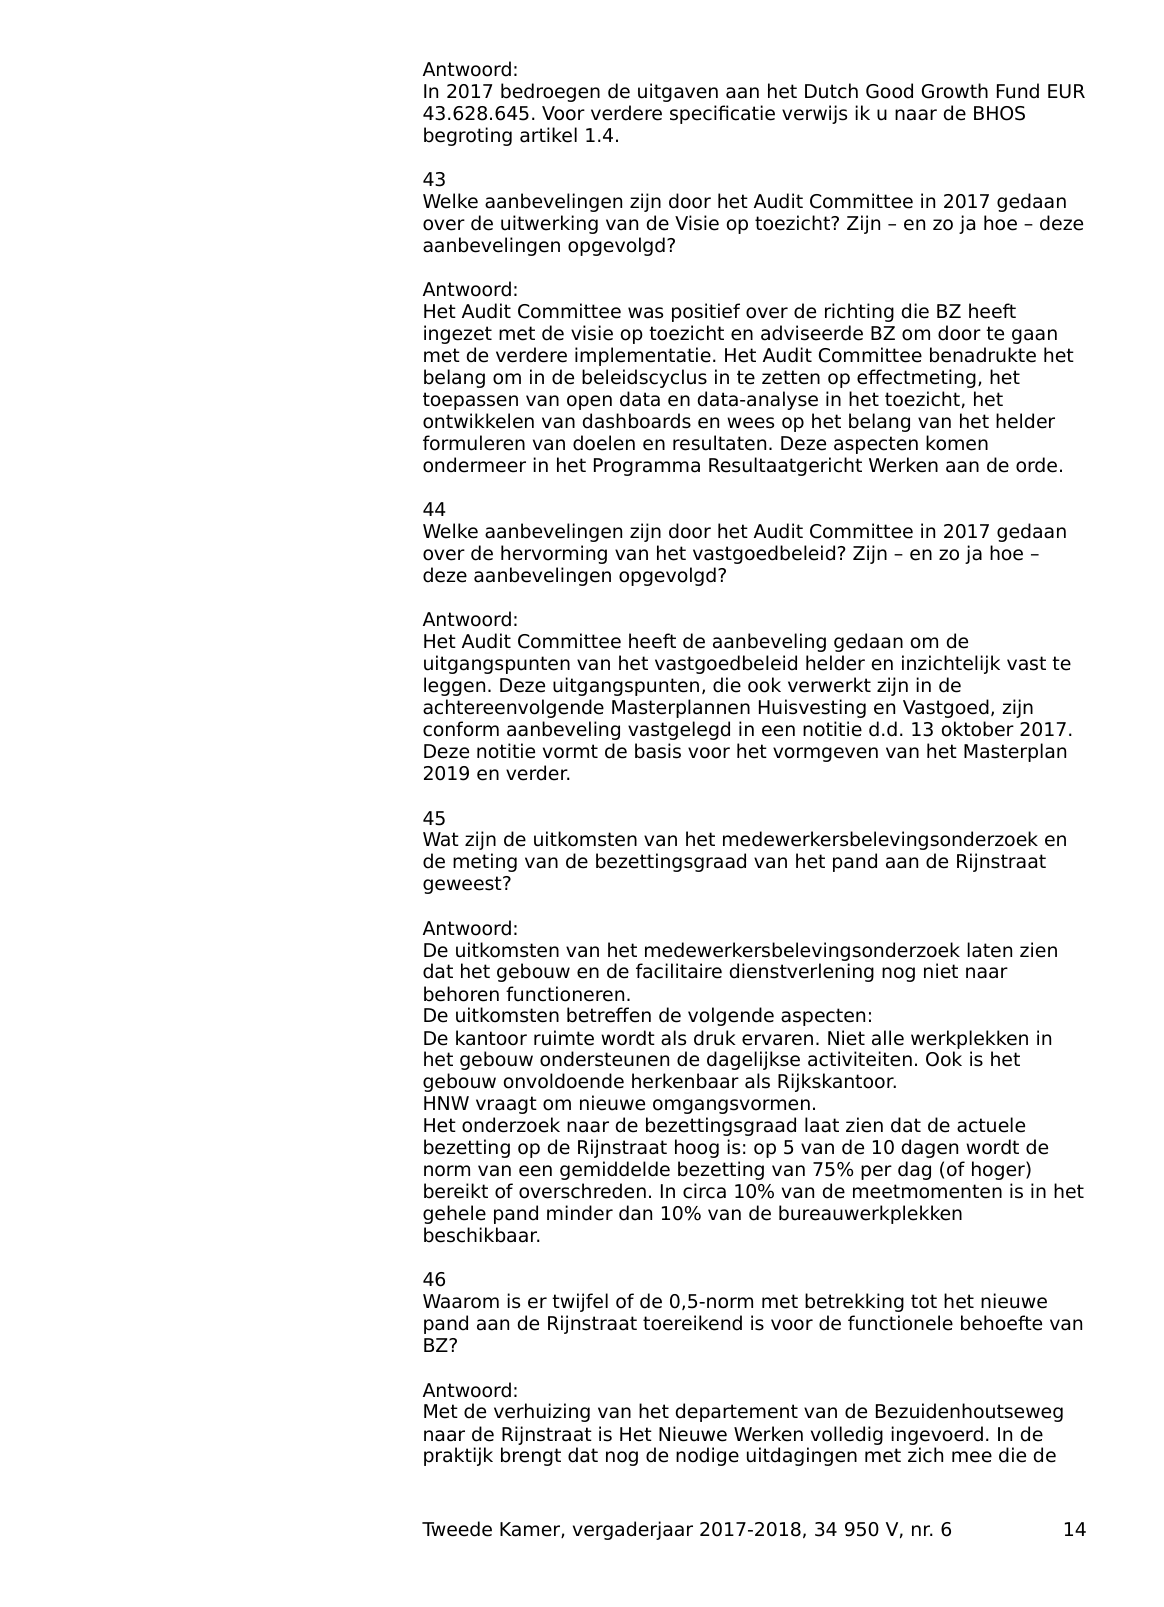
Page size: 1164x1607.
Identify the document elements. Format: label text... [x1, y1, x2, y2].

text In 2017 bedroegen de uitgaven aan het Dutch Good Growth Fund EUR 43.628.645. Voor verdere specificatie verwijs ik u naar de BHOS begroting artikel 1.4. [422, 81, 1087, 147]
text 44 [422, 499, 1087, 521]
text Welke aanbevelingen zijn door het Audit Committee in 2017 gedaan over de hervorming van het vastgoedbeleid? Zijn – en zo ja hoe – deze aanbevelingen opgevolgd? [422, 521, 1087, 587]
text Welke aanbevelingen zijn door het Audit Committee in 2017 gedaan over de uitwerking van de Visie op toezicht? Zijn – en zo ja hoe – deze aanbevelingen opgevolgd? [422, 191, 1087, 257]
text HNW vraagt om nieuwe omgangsvormen. [422, 1093, 1087, 1115]
text Het onderzoek naar de bezettingsgraad laat zien dat de actuele bezetting op de Rijnstraat hoog is: op 5 van de 10 dagen wordt de norm van een gemiddelde bezetting van 75% per dag (of hoger) bereikt of overschreden. In circa 10% van de meetmomenten is in het gehele pand minder dan 10% van de bureauwerkplekken beschikbaar. [422, 1115, 1087, 1247]
text 45 [422, 807, 1087, 829]
text Antwoord: [422, 609, 1087, 631]
text Antwoord: [422, 59, 1087, 81]
text De uitkomsten van het medewerkersbelevingsonderzoek laten zien dat het gebouw en de facilitaire dienstverlening nog niet naar behoren functioneren. [422, 939, 1087, 1005]
text Antwoord: [422, 279, 1087, 301]
text 43 [422, 169, 1087, 191]
text Met de verhuizing van het departement van de Bezuidenhoutseweg naar de Rijnstraat is Het Nieuwe Werken volledig ingevoerd. In de praktijk brengt dat nog de nodige uitdagingen met zich mee die de [422, 1401, 1087, 1467]
text 46 [422, 1269, 1087, 1291]
text Waarom is er twijfel of de 0,5-norm met betrekking tot het nieuwe pand aan de Rijnstraat toereikend is voor de functionele behoefte van BZ? [422, 1291, 1087, 1357]
text Het Audit Committee heeft de aanbeveling gedaan om de uitgangspunten van het vastgoedbeleid helder en inzichtelijk vast te leggen. Deze uitgangspunten, die ook verwerkt zijn in de achtereenvolgende Masterplannen Huisvesting en Vastgoed, zijn conform aanbeveling vastgelegd in een notitie d.d. 13 oktober 2017. Deze notitie vormt de basis voor het vormgeven van het Masterplan 2019 en verder. [422, 631, 1087, 785]
text De uitkomsten betreffen de volgende aspecten: [422, 1005, 1087, 1027]
text Het Audit Committee was positief over de richting die BZ heeft ingezet met de visie op toezicht en adviseerde BZ om door te gaan met de verdere implementatie. Het Audit Committee benadrukte het belang om in de beleidscyclus in te zetten op effectmeting, het toepassen van open data en data-analyse in het toezicht, het ontwikkelen van dashboards en wees op het belang van het helder formuleren van doelen en resultaten. Deze aspecten komen ondermeer in het Programma Resultaatgericht Werken aan de orde. [422, 301, 1087, 477]
text Antwoord: [422, 1379, 1087, 1401]
text Antwoord: [422, 917, 1087, 939]
text De kantoor ruimte wordt als druk ervaren. Niet alle werkplekken in het gebouw ondersteunen de dagelijkse activiteiten. Ook is het gebouw onvoldoende herkenbaar als Rijkskantoor. [422, 1027, 1087, 1093]
text Wat zijn de uitkomsten van het medewerkersbelevingsonderzoek en de meting van de bezettingsgraad van het pand aan de Rijnstraat geweest? [422, 829, 1087, 895]
